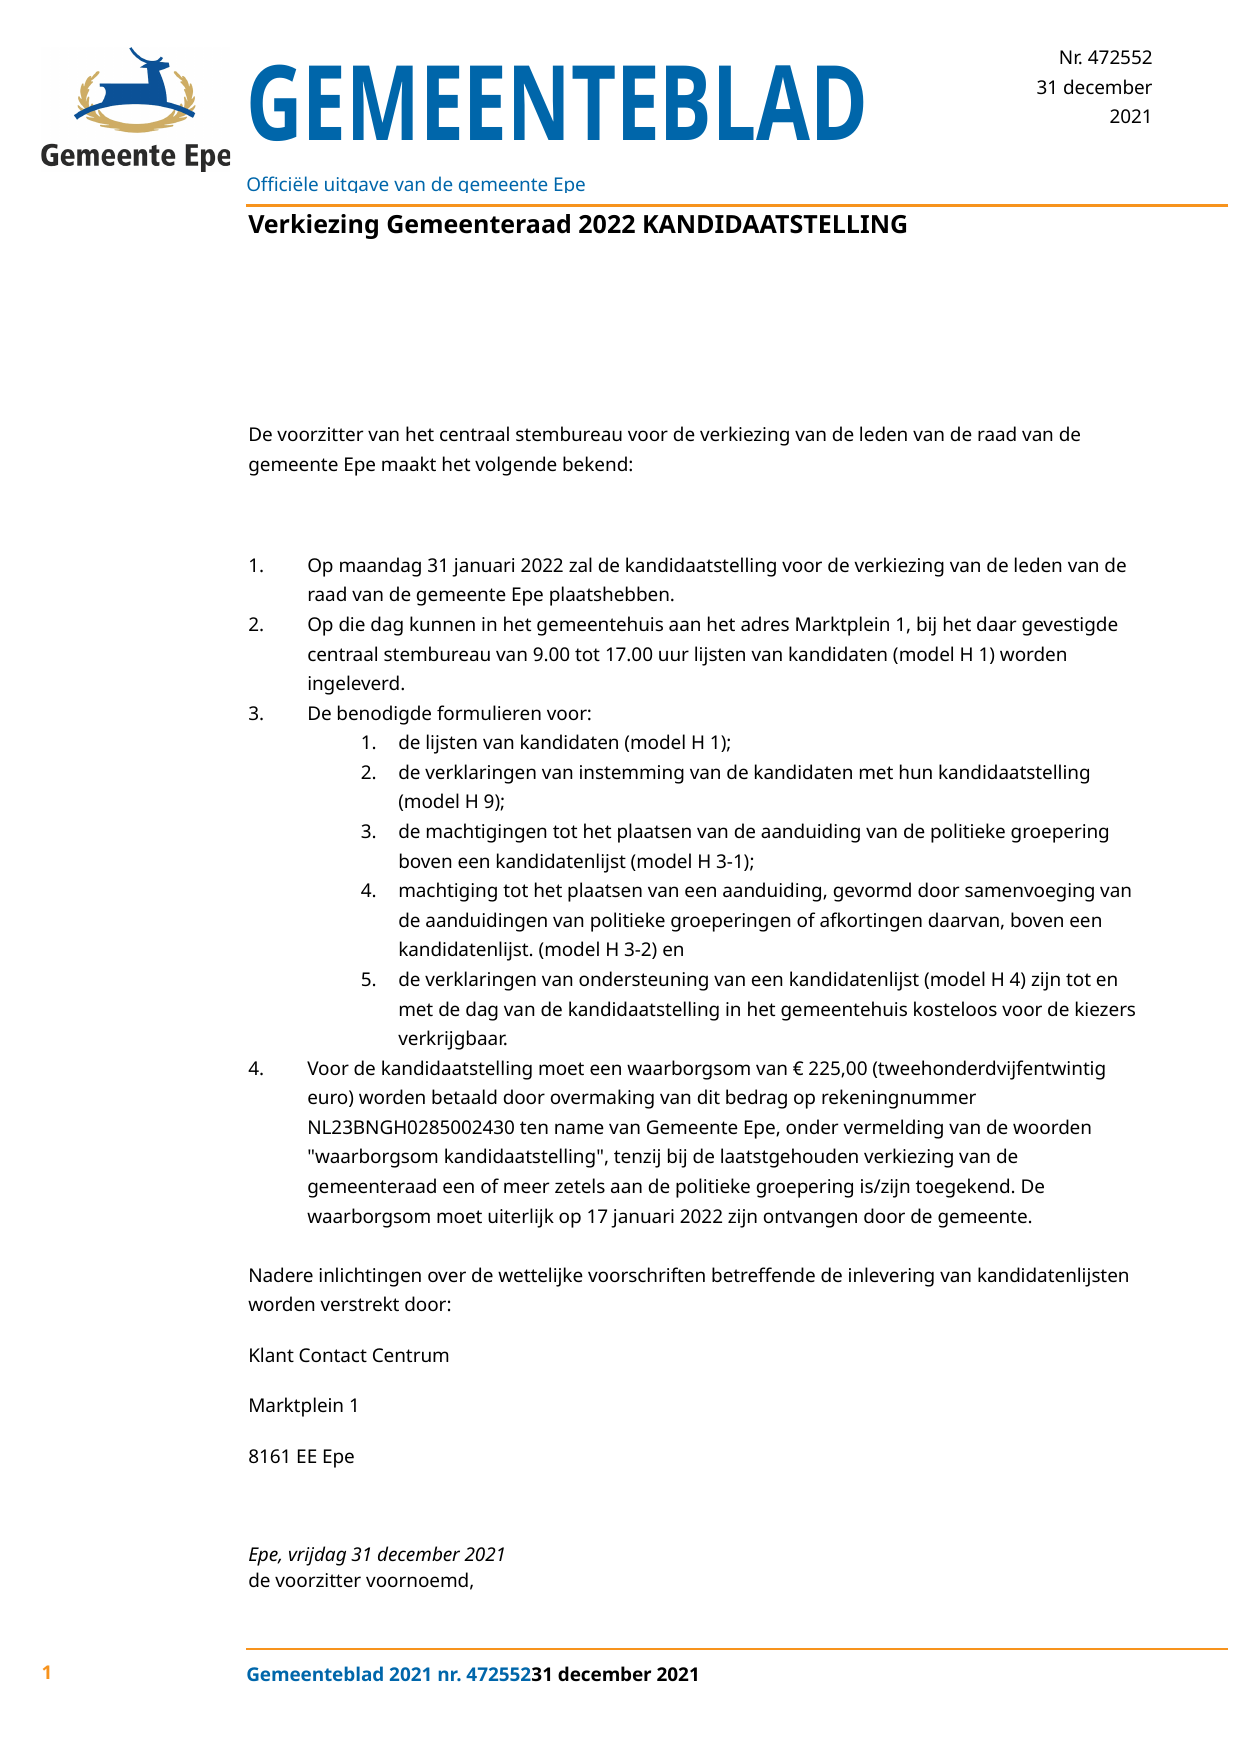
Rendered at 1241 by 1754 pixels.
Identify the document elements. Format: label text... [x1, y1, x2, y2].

text Marktplein 1 [248, 1392, 1152, 1418]
list de lijsten van kandidaten (model H 1); [361, 729, 1152, 755]
list Voor de kandidaatstelling moet een waarborgsom van € 225,00 (tweehonderdvijfentwintig euro) worden betaald door overmaking van dit bedrag op rekeningnummer NL23BNGH0285002430 ten name van Gemeente Epe, onder vermelding van de woorden "waarborgsom kandidaatstelling", tenzij bij de laatstgehouden verkiezing van de gemeenteraad een of meer zetels aan de politieke groepering is/zijn toegekend. De waarborgsom moet uiterlijk op 17 januari 2022 zijn ontvangen door de gemeente. [248, 1055, 1152, 1228]
list machtiging tot het plaatsen van een aanduiding, gevormd door samenvoeging van de aanduidingen van politieke groeperingen of afkortingen daarvan, boven een kandidatenlijst. (model H 3-2) en [361, 877, 1152, 962]
list de verklaringen van instemming van de kandidaten met hun kandidaatstelling (model H 9); [361, 759, 1152, 814]
text Epe, vrijdag 31 december 2021 [248, 1541, 1152, 1567]
text Verkiezing Gemeenteraad 2022 KANDIDAATSTELLING [248, 207, 1152, 241]
list De benodigde formulieren voor: [248, 700, 1152, 726]
text de voorzitter voornoemd, [248, 1567, 1152, 1592]
text 8161 EE Epe [248, 1443, 1152, 1468]
list de machtigingen tot het plaatsen van de aanduiding van de politieke groepering boven een kandidatenlijst (model H 3-1); [361, 818, 1152, 873]
list Op die dag kunnen in het gemeentehuis aan het adres Marktplein 1, bij het daar gevestigde centraal stembureau van 9.00 tot 17.00 uur lijsten van kandidaten (model H 1) worden ingeleverd. [248, 611, 1152, 696]
picture [41, 47, 231, 172]
list Op maandag 31 januari 2022 zal de kandidaatstelling voor de verkiezing van de leden van de raad van de gemeente Epe plaatshebben. [248, 552, 1152, 607]
text Klant Contact Centrum [248, 1342, 1152, 1368]
list de verklaringen van ondersteuning van een kandidatenlijst (model H 4) zijn tot en met de dag van de kandidaatstelling in het gemeentehuis kosteloos voor de kiezers verkrijgbaar. [361, 966, 1152, 1051]
text De voorzitter van het centraal stembureau voor de verkiezing van de leden van de raad van de gemeente Epe maakt het volgende bekend: [248, 422, 1152, 477]
text Nadere inlichtingen over de wettelijke voorschriften betreffende de inlevering van kandidatenlijsten worden verstrekt door: [248, 1262, 1152, 1317]
